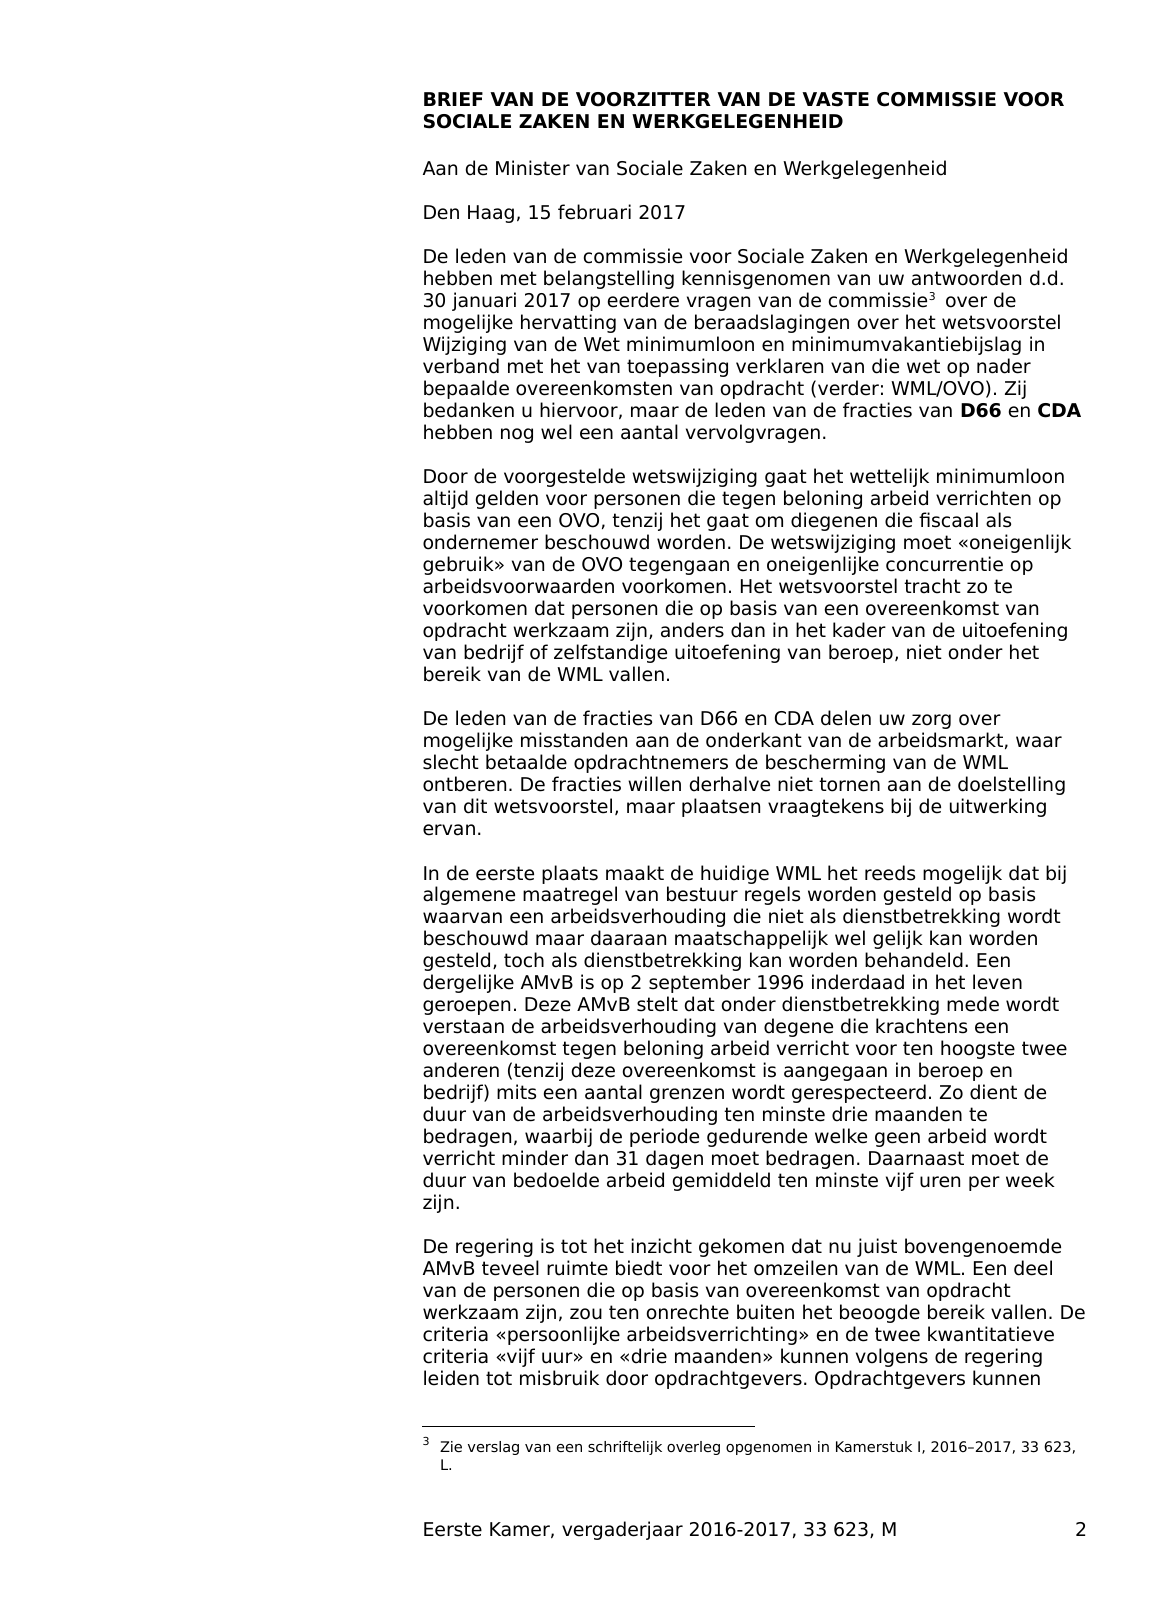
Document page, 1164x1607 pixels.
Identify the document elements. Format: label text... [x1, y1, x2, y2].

text Door de voorgestelde wetswijziging gaat het wettelijk minimumloon altijd gelden voor personen die tegen beloning arbeid verrichten op basis van een OVO, tenzij het gaat om diegenen die fiscaal als ondernemer beschouwd worden. De wetswijziging moet «oneigenlijk gebruik» van de OVO tegengaan en oneigenlijke concurrentie op arbeidsvoorwaarden voorkomen. Het wetsvoorstel tracht zo te voorkomen dat personen die op basis van een overeenkomst van opdracht werkzaam zijn, anders dan in het kader van de uitoefening van bedrijf of zelfstandige uitoefening van beroep, niet onder het bereik van de WML vallen. [422, 466, 1087, 686]
subtitle BRIEF VAN DE VOORZITTER VAN DE VASTE COMMISSIE VOOR SOCIALE ZAKEN EN WERKGELEGENHEID [422, 89, 1087, 133]
text Den Haag, 15 februari 2017 [422, 202, 1087, 224]
text Zie verslag van een schriftelijk overleg opgenomen in Kamerstuk I, 2016–2017, 33 623, L. [422, 1435, 1087, 1474]
text De leden van de fracties van D66 en CDA delen uw zorg over mogelijke misstanden aan de onderkant van de arbeidsmarkt, waar slecht betaalde opdrachtnemers de bescherming van de WML ontberen. De fracties willen derhalve niet tornen aan de doelstelling van dit wetsvoorstel, maar plaatsen vraagtekens bij de uitwerking ervan. [422, 708, 1087, 840]
text De leden van de commissie voor Sociale Zaken en Werkgelegenheid hebben met belangstelling kennisgenomen van uw antwoorden d.d. 30 januari 2017 op eerdere vragen van de commissie over de mogelijke hervatting van de beraadslagingen over het wetsvoorstel Wijziging van de Wet minimumloon en minimumvakantiebijslag in verband met het van toepassing verklaren van die wet op nader bepaalde overeenkomsten van opdracht (verder: WML/OVO). Zij bedanken u hiervoor, maar de leden van de fracties van D66 en CDA hebben nog wel een aantal vervolgvragen. [422, 246, 1087, 444]
text In de eerste plaats maakt de huidige WML het reeds mogelijk dat bij algemene maatregel van bestuur regels worden gesteld op basis waarvan een arbeidsverhouding die niet als dienstbetrekking wordt beschouwd maar daaraan maatschappelijk wel gelijk kan worden gesteld, toch als dienstbetrekking kan worden behandeld. Een dergelijke AMvB is op 2 september 1996 inderdaad in het leven geroepen. Deze AMvB stelt dat onder dienstbetrekking mede wordt verstaan de arbeidsverhouding van degene die krachtens een overeenkomst tegen beloning arbeid verricht voor ten hoogste twee anderen (tenzij deze overeenkomst is aangegaan in beroep en bedrijf) mits een aantal grenzen wordt gerespecteerd. Zo dient de duur van de arbeidsverhouding ten minste drie maanden te bedragen, waarbij de periode gedurende welke geen arbeid wordt verricht minder dan 31 dagen moet bedragen. Daarnaast moet de duur van bedoelde arbeid gemiddeld ten minste vijf uren per week zijn. [422, 862, 1087, 1214]
text Aan de Minister van Sociale Zaken en Werkgelegenheid [422, 158, 1087, 180]
text De regering is tot het inzicht gekomen dat nu juist bovengenoemde AMvB teveel ruimte biedt voor het omzeilen van de WML. Een deel van de personen die op basis van overeenkomst van opdracht werkzaam zijn, zou ten onrechte buiten het beoogde bereik vallen. De criteria «persoonlijke arbeidsverrichting» en de twee kwantitatieve criteria «vijf uur» en «drie maanden» kunnen volgens de regering leiden tot misbruik door opdrachtgevers. Opdrachtgevers kunnen [422, 1236, 1087, 1390]
